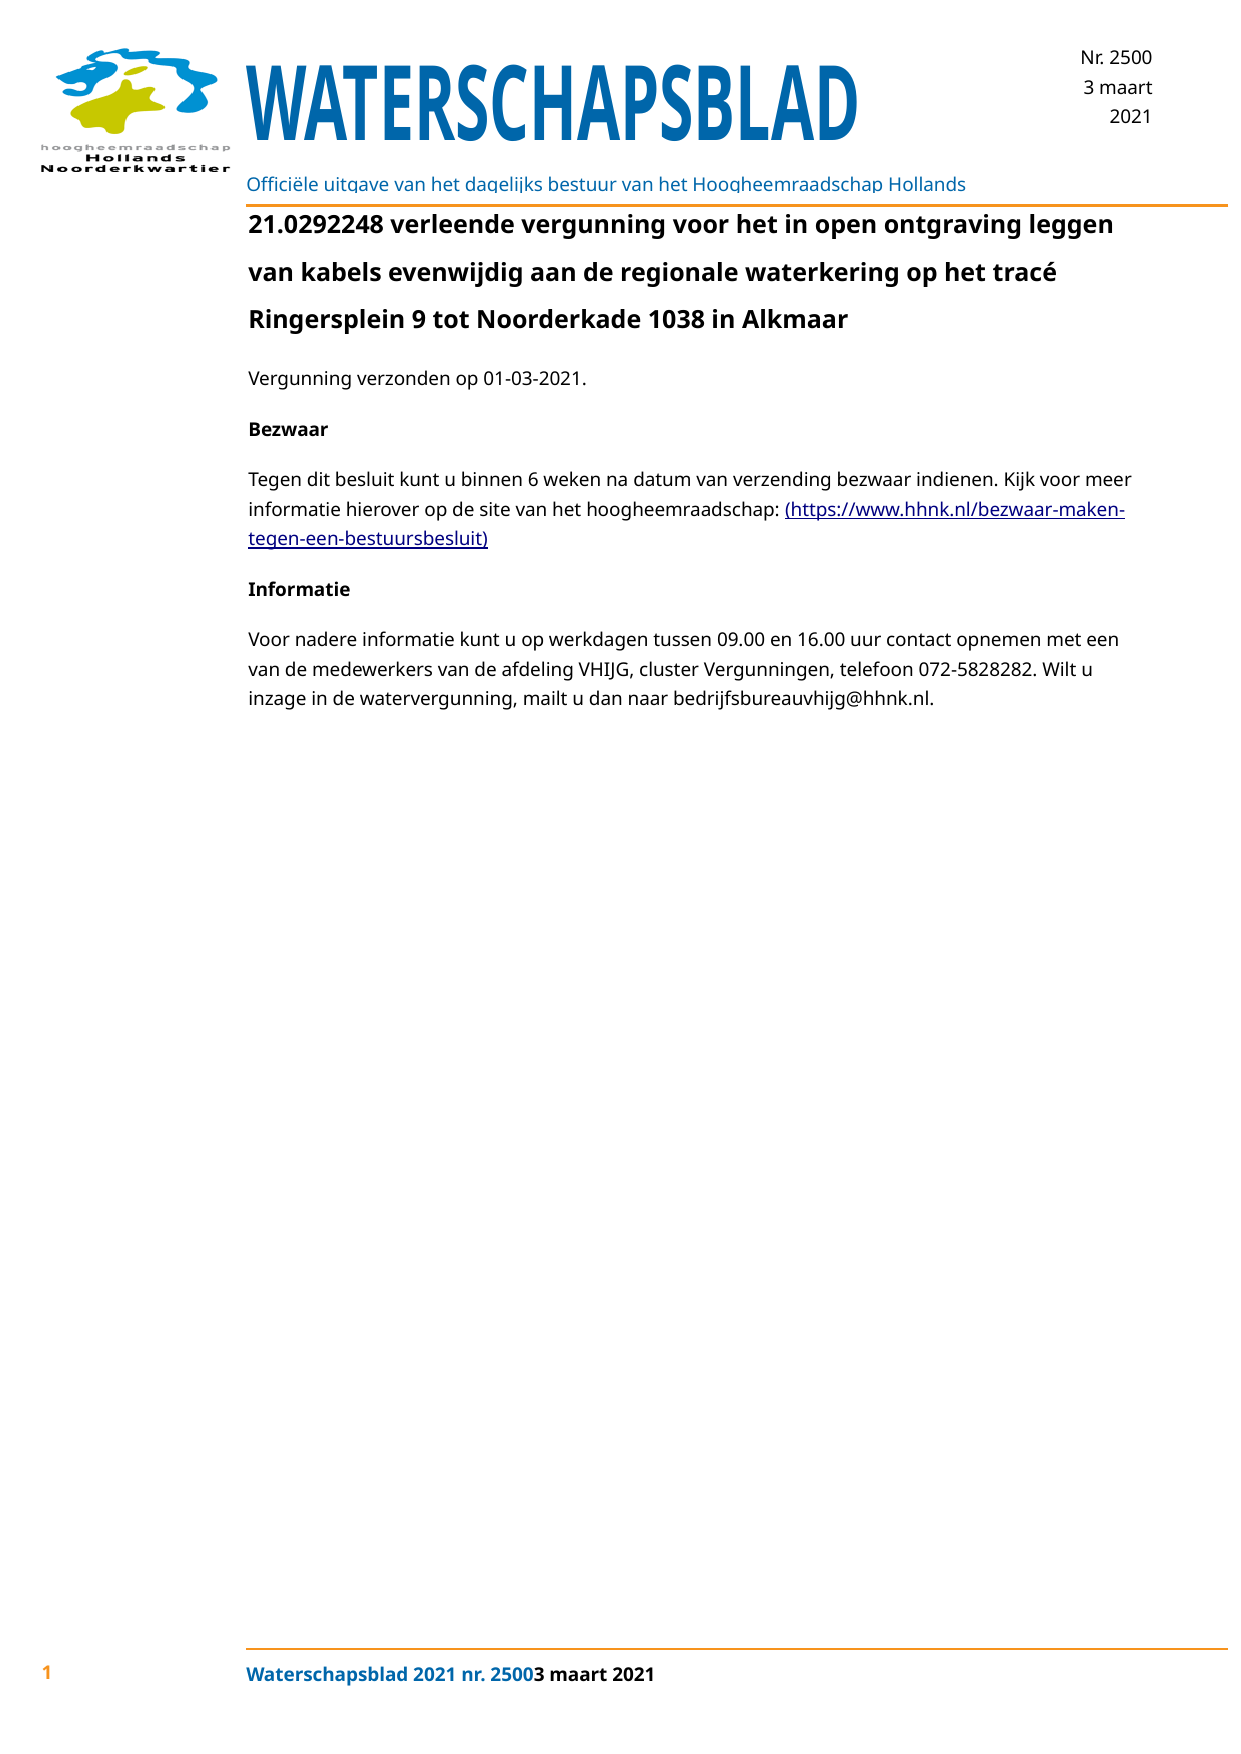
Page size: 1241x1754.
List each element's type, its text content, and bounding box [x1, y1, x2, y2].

text Tegen dit besluit kunt u binnen 6 weken na datum van verzending bezwaar indienen. Kijk voor meer informatie hierover op de site van het hoogheemraadschap: (https://www.hhnk.nl/bezwaar-maken-tegen-een-bestuursbesluit) [248, 466, 1152, 551]
text Bezwaar [248, 416, 1152, 442]
text Voor nadere informatie kunt u op werkdagen tussen 09.00 en 16.00 uur contact opnemen met een van de medewerkers van de afdeling VHIJG, cluster Vergunningen, telefoon 072-5828282. Wilt u inzage in de watervergunning, mailt u dan naar bedrijfsbureauvhijg@hhnk.nl. [248, 626, 1152, 711]
text 21.0292248 verleende vergunning voor het in open ontgraving leggen van kabels evenwijdig aan de regionale waterkering op het tracé Ringersplein 9 tot Noorderkade 1038 in Alkmaar [248, 207, 1152, 336]
text Vergunning verzonden op 01-03-2021. [248, 366, 1152, 391]
text Informatie [248, 576, 1152, 602]
picture [41, 47, 231, 172]
